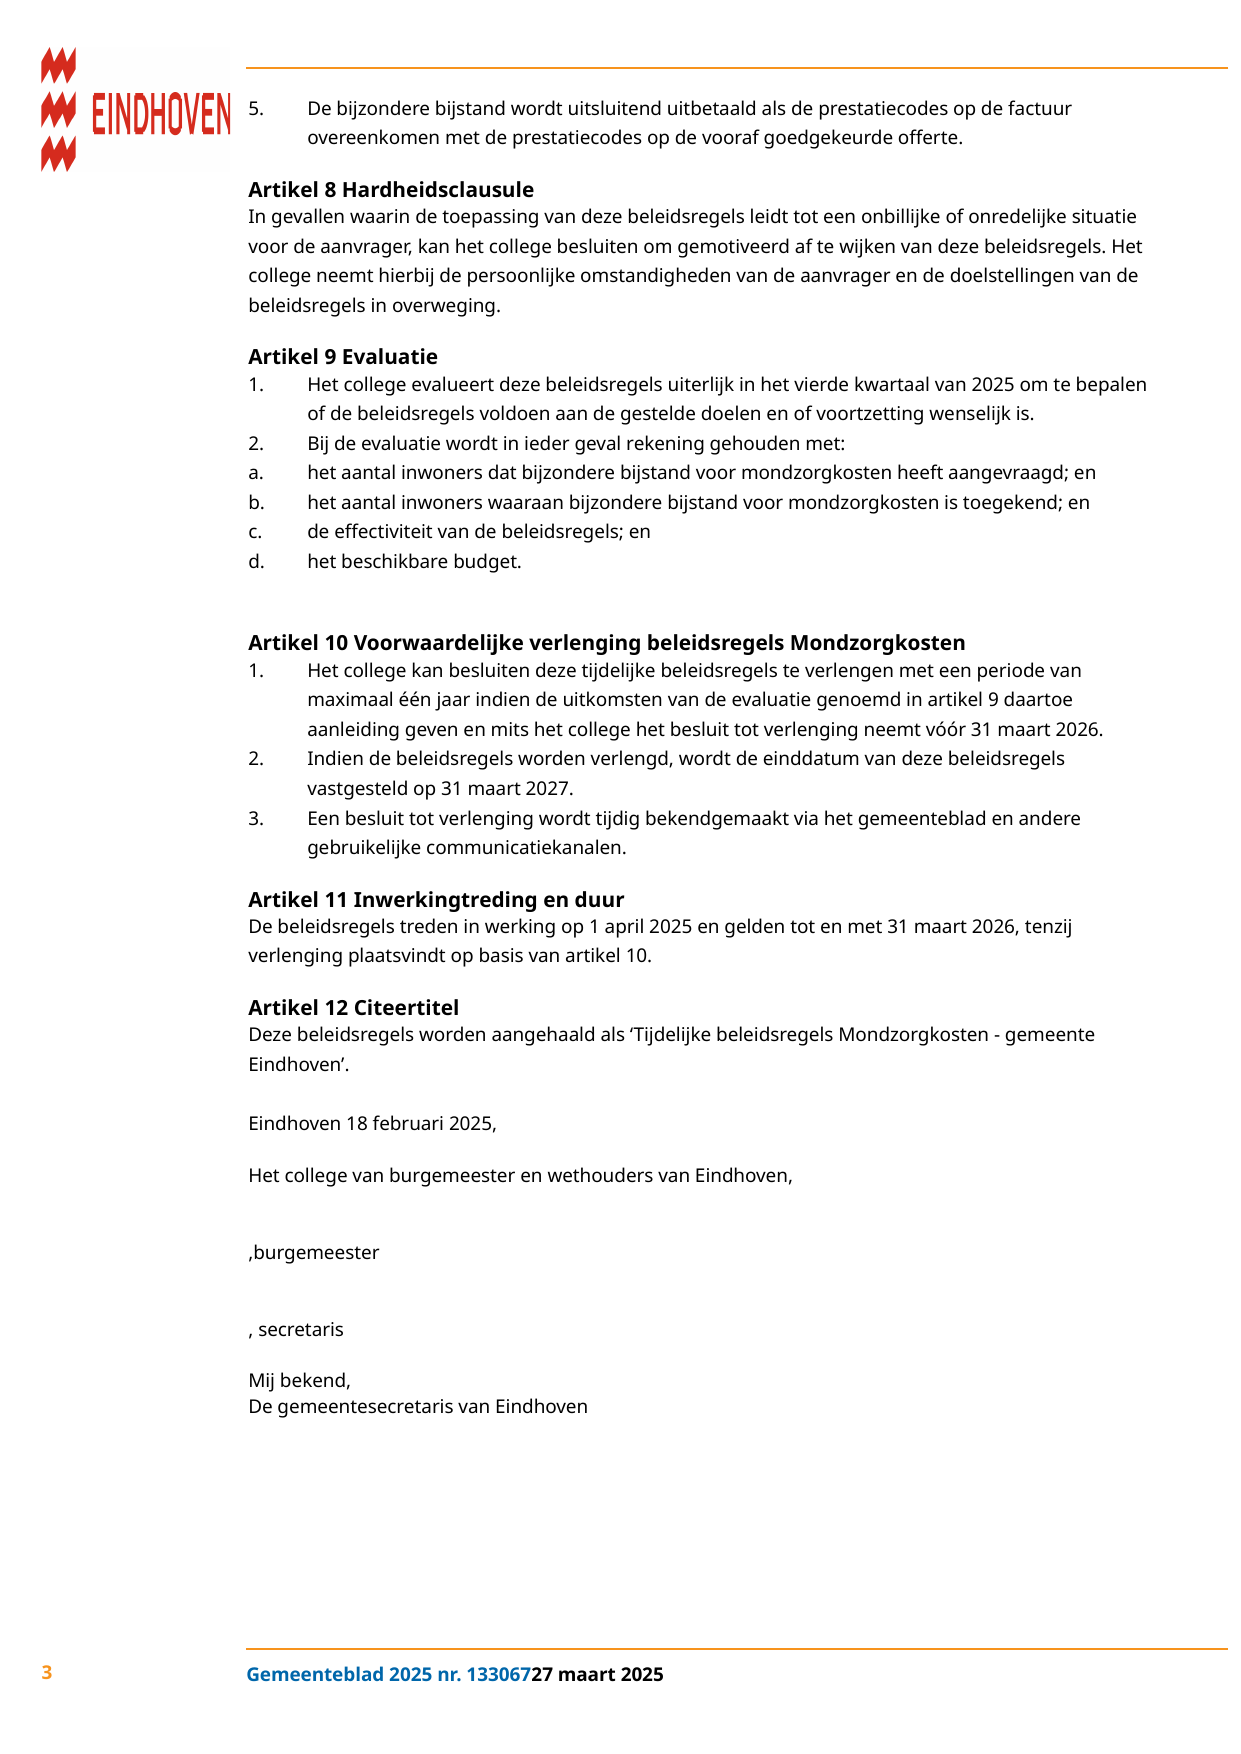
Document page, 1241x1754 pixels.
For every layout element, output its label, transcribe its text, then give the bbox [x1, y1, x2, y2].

text Artikel 11 Inwerkingtreding en duur [248, 885, 1152, 913]
text Eindhoven 18 februari 2025, [248, 1110, 1152, 1136]
text ,burgemeester [248, 1239, 1152, 1265]
text Artikel 8 Hardheidsclausule [248, 175, 1152, 203]
text Artikel 12 Citeertitel [248, 993, 1152, 1022]
text De beleidsregels treden in werking op 1 april 2025 en gelden tot en met 31 maart 2026, tenzij verlenging plaatsvindt op basis van artikel 10. [248, 913, 1152, 968]
text Deze beleidsregels worden aangehaald als ‘Tijdelijke beleidsregels Mondzorgkosten - gemeente Eindhoven’. [248, 1022, 1152, 1077]
text In gevallen waarin de toepassing van deze beleidsregels leidt tot een onbillijke of onredelijke situatie voor de aanvrager, kan het college besluiten om gemotiveerd af te wijken van deze beleidsregels. Het college neemt hierbij de persoonlijke omstandigheden van de aanvrager en de doelstellingen van de beleidsregels in overweging. [248, 203, 1152, 318]
text , secretaris [248, 1316, 1152, 1342]
text Het college van burgemeester en wethouders van Eindhoven, [248, 1162, 1152, 1187]
list Een besluit tot verlenging wordt tijdig bekendgemaakt via het gemeenteblad en andere gebruikelijke communicatiekanalen. [248, 805, 1152, 860]
list Het college kan besluiten deze tijdelijke beleidsregels te verlengen met een periode van maximaal één jaar indien de uitkomsten van de evaluatie genoemd in artikel 9 daartoe aanleiding geven en mits het college het besluit tot verlenging neemt vóór 31 maart 2026. [248, 657, 1152, 742]
text Artikel 9 Evaluatie [248, 342, 1152, 371]
text Mij bekend, [248, 1368, 1152, 1393]
list Het college evalueert deze beleidsregels uiterlijk in het vierde kwartaal van 2025 om te bepalen of de beleidsregels voldoen aan de gestelde doelen en of voortzetting wenselijk is. [248, 371, 1152, 426]
list het beschikbare budget. [248, 548, 1152, 574]
list Bij de evaluatie wordt in ieder geval rekening gehouden met: [248, 430, 1152, 456]
text Artikel 10 Voorwaardelijke verlenging beleidsregels Mondzorgkosten [248, 628, 1152, 657]
text De gemeentesecretaris van Eindhoven [248, 1393, 1152, 1419]
picture [41, 47, 231, 172]
list het aantal inwoners waaraan bijzondere bijstand voor mondzorgkosten is toegekend; en [248, 489, 1152, 515]
list De bijzondere bijstand wordt uitsluitend uitbetaald als de prestatiecodes op de factuur overeenkomen met de prestatiecodes op de vooraf goedgekeurde offerte. [248, 95, 1152, 150]
list Indien de beleidsregels worden verlengd, wordt de einddatum van deze beleidsregels vastgesteld op 31 maart 2027. [248, 746, 1152, 801]
list het aantal inwoners dat bijzondere bijstand voor mondzorgkosten heeft aangevraagd; en [248, 459, 1152, 485]
list de effectiviteit van de beleidsregels; en [248, 519, 1152, 544]
